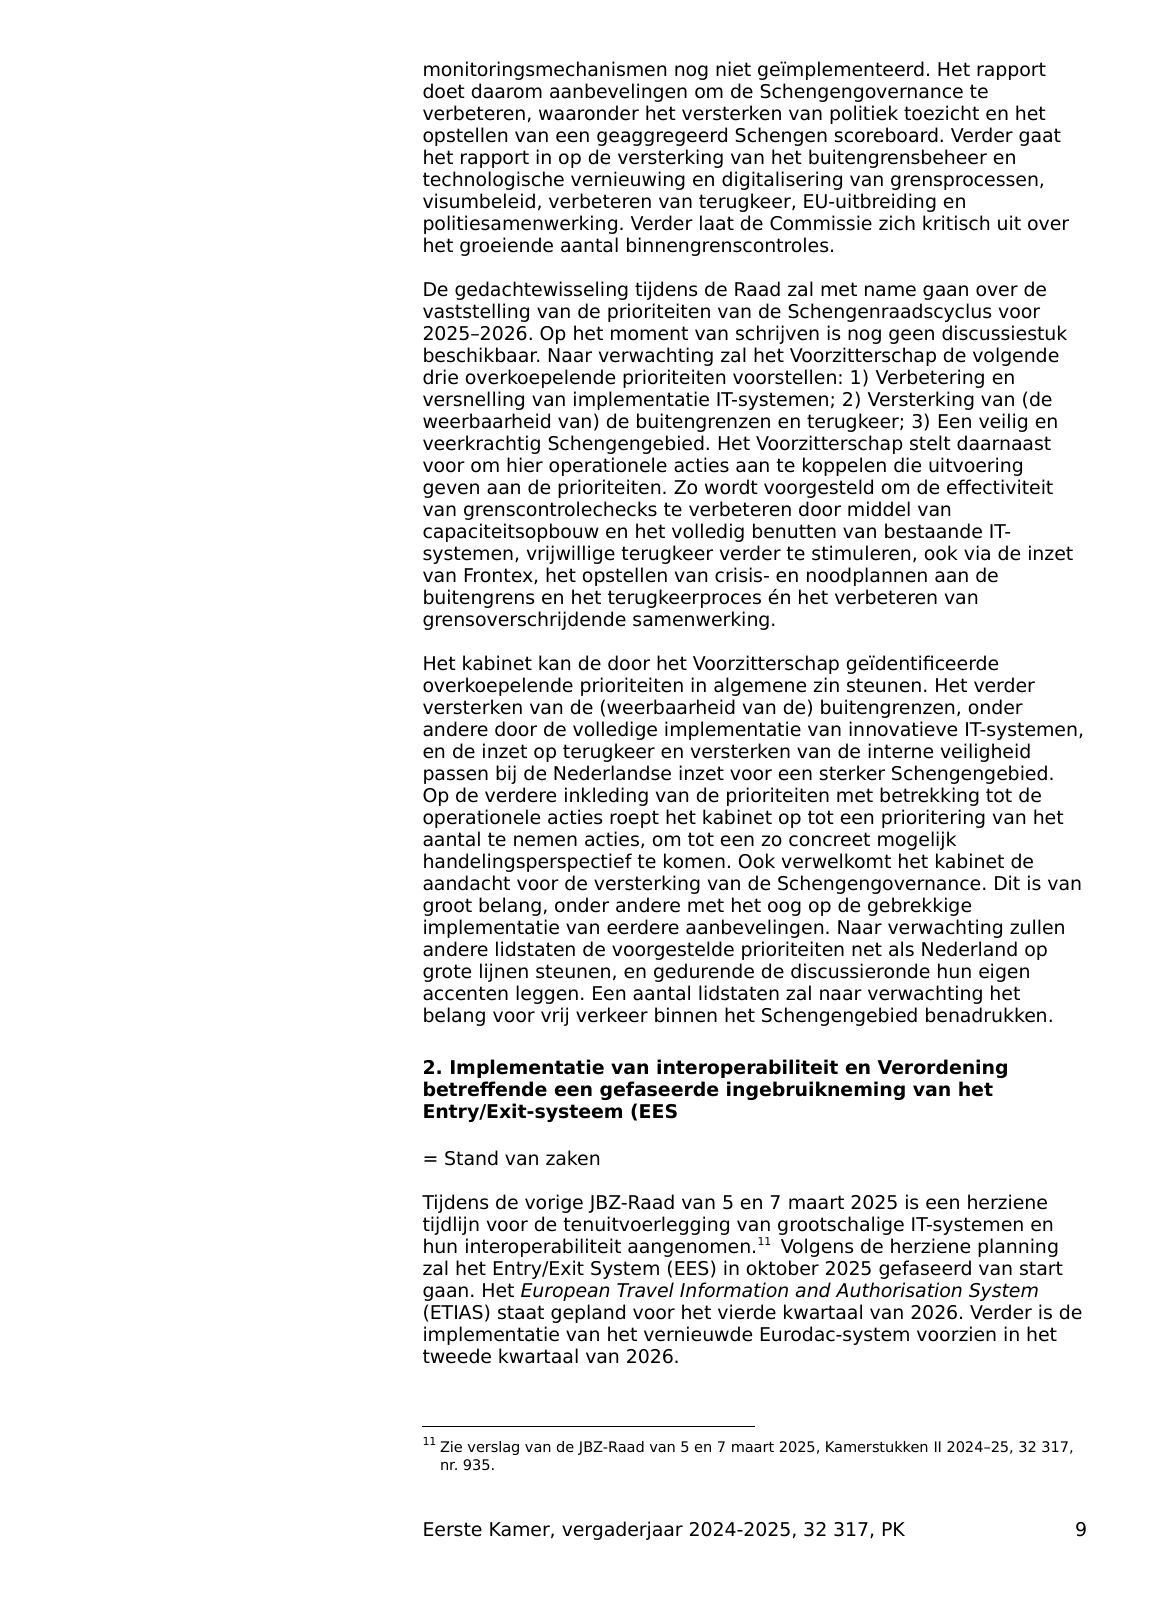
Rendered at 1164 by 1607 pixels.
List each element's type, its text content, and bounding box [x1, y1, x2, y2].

text = Stand van zaken [422, 1147, 1087, 1169]
text Tijdens de vorige JBZ-Raad van 5 en 7 maart 2025 is een herziene tijdlijn voor de tenuitvoerlegging van grootschalige IT-systemen en hun interoperabiliteit aangenomen. Volgens de herziene planning zal het Entry/Exit System (EES) in oktober 2025 gefaseerd van start gaan. Het European Travel Information and Authorisation System (ETIAS) staat gepland voor het vierde kwartaal van 2026. Verder is de implementatie van het vernieuwde Eurodac-system voorzien in het tweede kwartaal van 2026. [422, 1192, 1087, 1367]
text Het kabinet kan de door het Voorzitterschap geïdentificeerde overkoepelende prioriteiten in algemene zin steunen. Het verder versterken van de (weerbaarheid van de) buitengrenzen, onder andere door de volledige implementatie van innovatieve IT-systemen, en de inzet op terugkeer en versterken van de interne veiligheid passen bij de Nederlandse inzet voor een sterker Schengengebied. Op de verdere inkleding van de prioriteiten met betrekking tot de operationele acties roept het kabinet op tot een prioritering van het aantal te nemen acties, om tot een zo concreet mogelijk handelingsperspectief te komen. Ook verwelkomt het kabinet de aandacht voor de versterking van de Schengengovernance. Dit is van groot belang, onder andere met het oog op de gebrekkige implementatie van eerdere aanbevelingen. Naar verwachting zullen andere lidstaten de voorgestelde prioriteiten net als Nederland op grote lijnen steunen, en gedurende de discussieronde hun eigen accenten leggen. Een aantal lidstaten zal naar verwachting het belang voor vrij verkeer binnen het Schengengebied benadrukken. [422, 653, 1087, 1027]
text monitoringsmechanismen nog niet geïmplementeerd. Het rapport doet daarom aanbevelingen om de Schengengovernance te verbeteren, waaronder het versterken van politiek toezicht en het opstellen van een geaggregeerd Schengen scoreboard. Verder gaat het rapport in op de versterking van het buitengrensbeheer en technologische vernieuwing en digitalisering van grensprocessen, visumbeleid, verbeteren van terugkeer, EU-uitbreiding en politiesamenwerking. Verder laat de Commissie zich kritisch uit over het groeiende aantal binnengrenscontroles. [422, 59, 1087, 257]
subtitle 2. Implementatie van interoperabiliteit en Verordening betreffende een gefaseerde ingebruikneming van het Entry/Exit-systeem (EES [422, 1057, 1087, 1122]
text De gedachtewisseling tijdens de Raad zal met name gaan over de vaststelling van de prioriteiten van de Schengenraadscyclus voor 2025–2026. Op het moment van schrijven is nog geen discussiestuk beschikbaar. Naar verwachting zal het Voorzitterschap de volgende drie overkoepelende prioriteiten voorstellen: 1) Verbetering en versnelling van implementatie IT-systemen; 2) Versterking van (de weerbaarheid van) de buitengrenzen en terugkeer; 3) Een veilig en veerkrachtig Schengengebied. Het Voorzitterschap stelt daarnaast voor om hier operationele acties aan te koppelen die uitvoering geven aan de prioriteiten. Zo wordt voorgesteld om de effectiviteit van grenscontrolechecks te verbeteren door middel van capaciteitsopbouw en het volledig benutten van bestaande IT-systemen, vrijwillige terugkeer verder te stimuleren, ook via de inzet van Frontex, het opstellen van crisis- en noodplannen aan de buitengrens en het terugkeerproces én het verbeteren van grensoverschrijdende samenwerking. [422, 279, 1087, 631]
text Zie verslag van de JBZ-Raad van 5 en 7 maart 2025, Kamerstukken II 2024–25, 32 317, nr. 935. [422, 1435, 1087, 1474]
